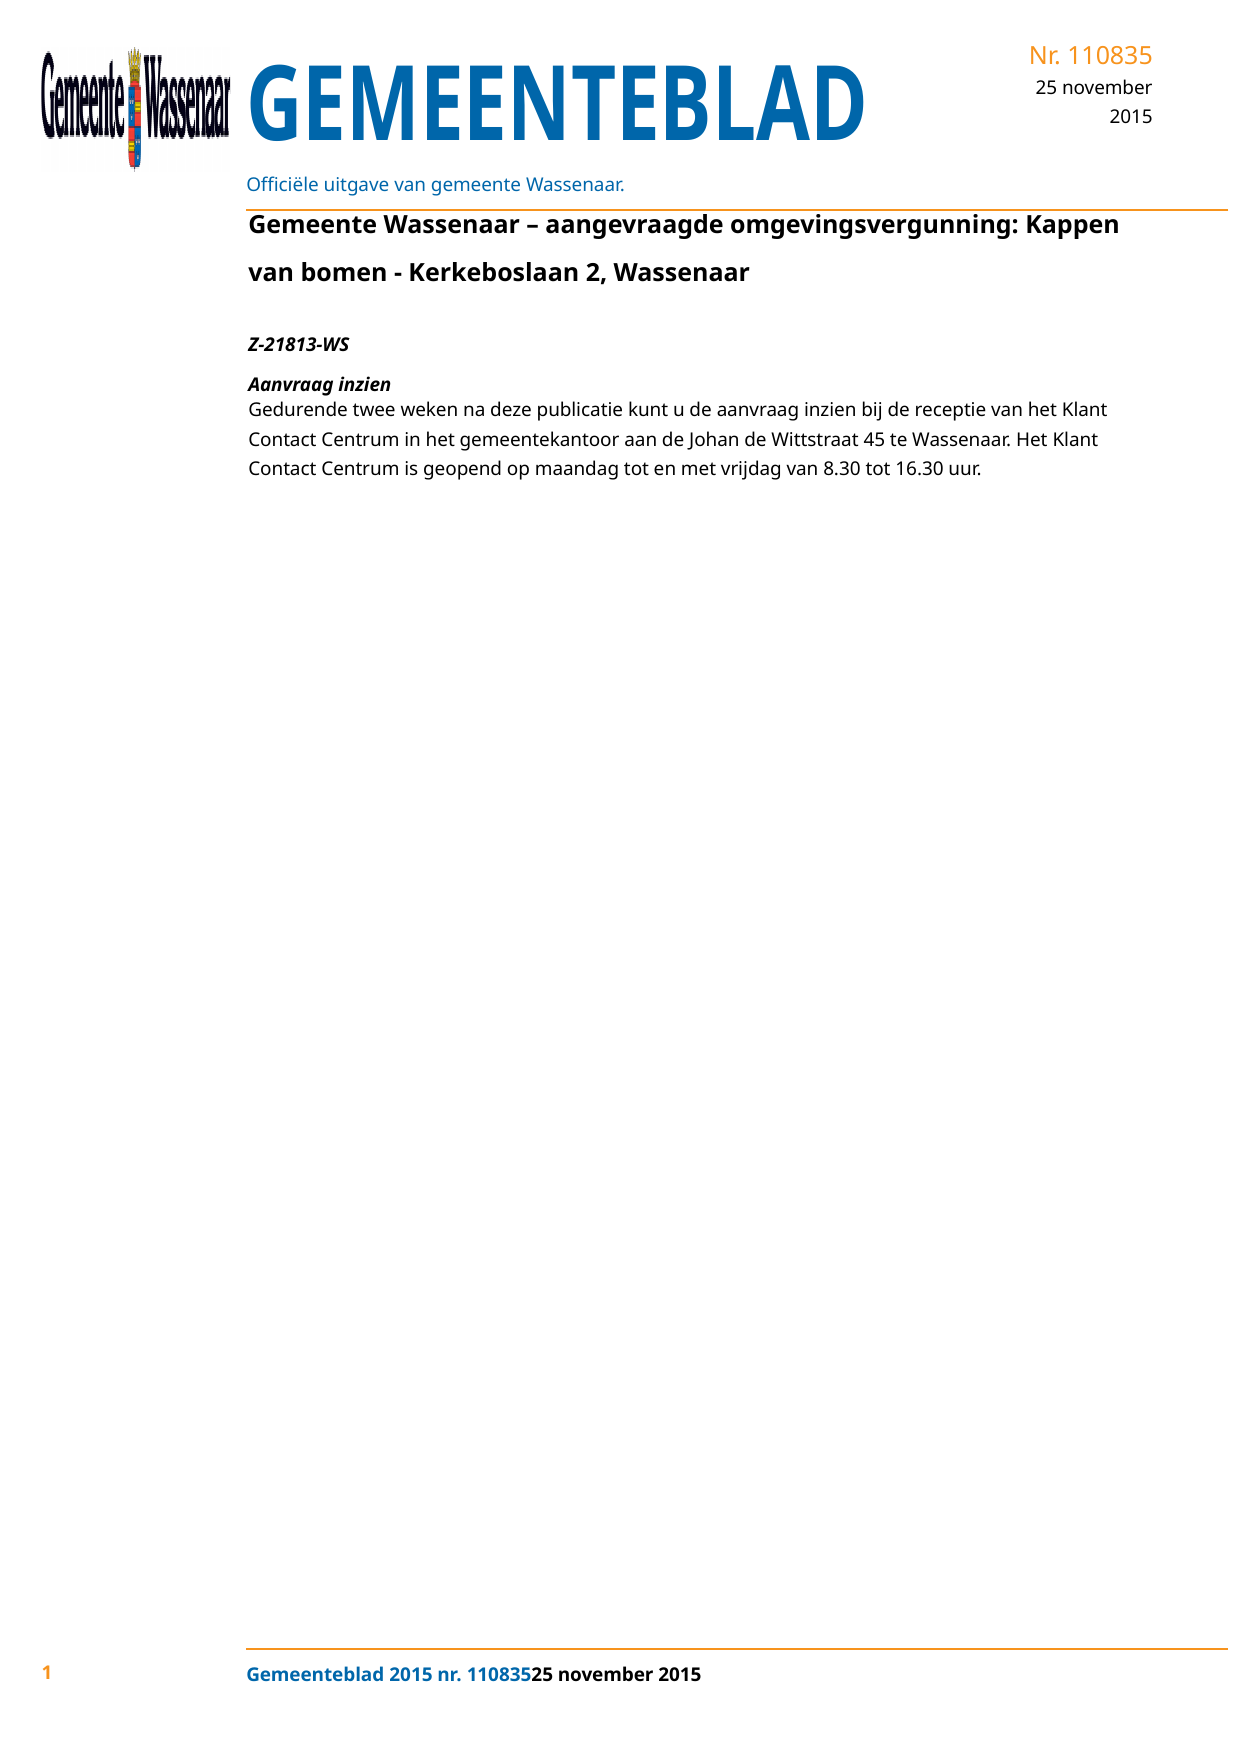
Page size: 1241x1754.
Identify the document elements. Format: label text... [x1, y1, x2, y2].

text Z-21813-WS [248, 331, 1152, 357]
text Gemeente Wassenaar – aangevraagde omgevingsvergunning: Kappen van bomen - Kerkeboslaan 2, Wassenaar [248, 211, 1152, 288]
picture [41, 47, 231, 172]
text Aanvraag inzien [248, 371, 1152, 396]
text Gedurende twee weken na deze publicatie kunt u de aanvraag inzien bij de receptie van het Klant Contact Centrum in het gemeentekantoor aan de Johan de Wittstraat 45 te Wassenaar. Het Klant Contact Centrum is geopend op maandag tot en met vrijdag van 8.30 tot 16.30 uur. [248, 396, 1152, 481]
